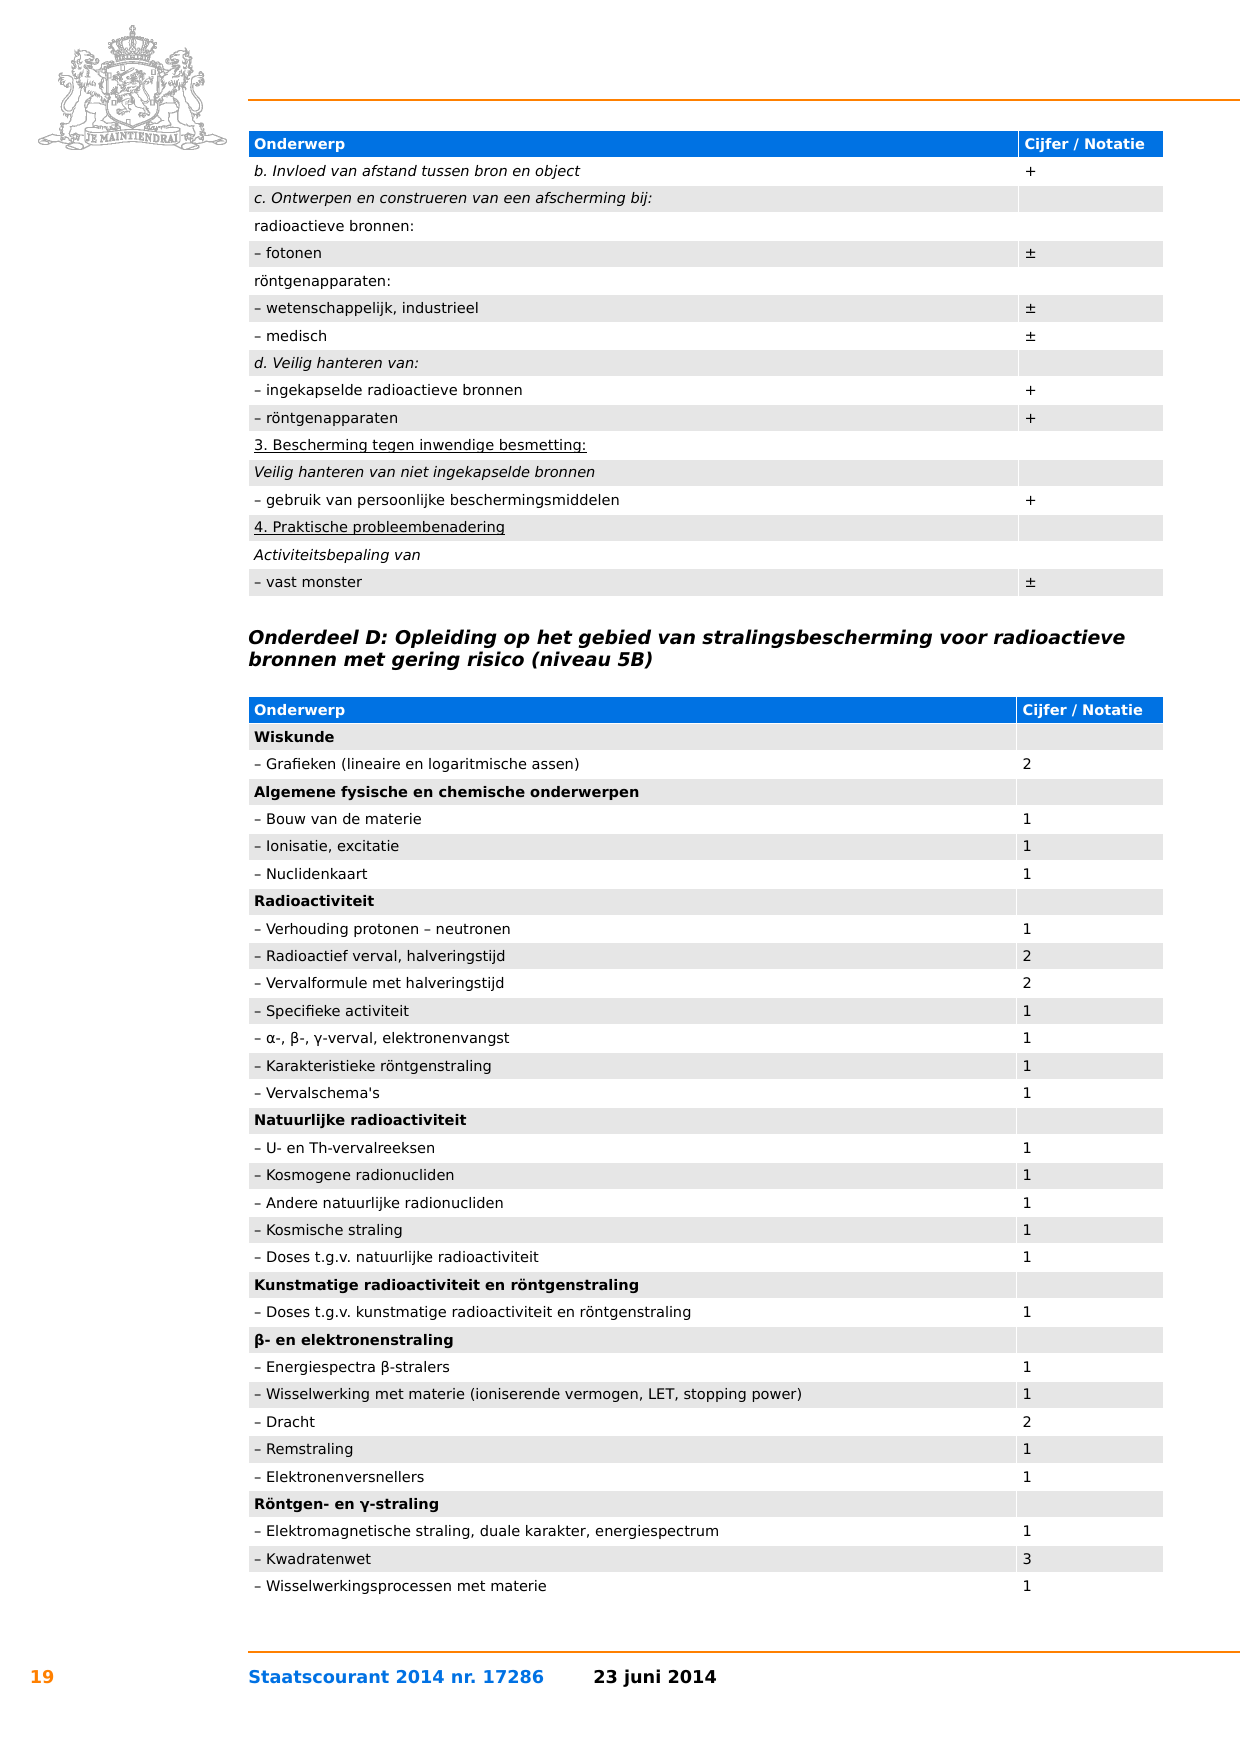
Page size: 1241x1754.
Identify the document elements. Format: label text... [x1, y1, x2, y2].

table_cell 1 [1017, 834, 1163, 860]
table_cell Veilig hanteren van niet ingekapselde bronnen [249, 460, 1018, 486]
table_cell – Kwadratenwet [249, 1546, 1016, 1572]
table_cell [1017, 1272, 1163, 1298]
table_cell [1019, 268, 1163, 294]
table_cell Kunstmatige radioactiviteit en röntgenstraling [249, 1272, 1016, 1298]
table_cell 1 [1017, 1190, 1163, 1216]
table_cell – Dracht [249, 1409, 1016, 1435]
table_cell ± [1019, 295, 1163, 322]
table_cell 1 [1017, 1519, 1163, 1545]
table_cell – Andere natuurlijke radionucliden [249, 1190, 1016, 1216]
table_cell 1 [1017, 1436, 1163, 1463]
table_cell – Vervalschema's [249, 1080, 1016, 1107]
table_cell [1017, 1327, 1163, 1353]
table_cell 1 [1017, 1573, 1163, 1600]
table_cell [1017, 1491, 1163, 1517]
table_cell ± [1019, 323, 1163, 349]
table_cell – Grafieken (lineaire en logaritmische assen) [249, 751, 1016, 778]
table_cell 1 [1017, 1382, 1163, 1408]
table_cell + [1019, 378, 1163, 404]
table_cell – Specifieke activiteit [249, 998, 1016, 1024]
subtitle Onderdeel D: Opleiding op het gebied van stralingsbescherming voor radioactieve bronnen met gering risico (niveau 5B) [248, 627, 1163, 671]
table_cell 1 [1017, 1354, 1163, 1381]
table_cell [1019, 186, 1163, 212]
table_cell Algemene fysische en chemische onderwerpen [249, 779, 1016, 805]
table_cell – medisch [249, 323, 1018, 349]
table_cell + [1019, 487, 1163, 513]
table_cell 2 [1017, 943, 1163, 969]
table_cell 3 [1017, 1546, 1163, 1572]
table_cell 1 [1017, 1464, 1163, 1490]
table_cell – fotonen [249, 241, 1018, 267]
table_cell [1019, 515, 1163, 541]
table_cell – Elektromagnetische straling, duale karakter, energiespectrum [249, 1519, 1016, 1545]
table_cell 1 [1017, 1135, 1163, 1161]
table_cell d. Veilig hanteren van: [249, 350, 1018, 376]
table_cell 1 [1017, 1080, 1163, 1107]
table_cell 1 [1017, 1217, 1163, 1243]
table_header Cijfer / Notatie [1017, 697, 1163, 723]
table_cell – Radioactief verval, halveringstijd [249, 943, 1016, 969]
table_cell – röntgenapparaten [249, 405, 1018, 431]
table_cell [1017, 724, 1163, 750]
table_cell 1 [1017, 916, 1163, 942]
table_cell – Doses t.g.v. kunstmatige radioactiviteit en röntgenstraling [249, 1299, 1016, 1326]
table_cell – Doses t.g.v. natuurlijke radioactiviteit [249, 1245, 1016, 1271]
table_cell [1019, 350, 1163, 376]
table_cell – U- en Th-vervalreeksen [249, 1135, 1016, 1161]
table_cell – wetenschappelijk, industrieel [249, 295, 1018, 322]
table_cell 3. Bescherming tegen inwendige besmetting: [249, 432, 1018, 459]
table_cell – ingekapselde radioactieve bronnen [249, 378, 1018, 404]
table_cell – Karakteristieke röntgenstraling [249, 1053, 1016, 1079]
table_cell 1 [1017, 1053, 1163, 1079]
table_cell – Bouw van de materie [249, 806, 1016, 833]
table_cell 1 [1017, 1025, 1163, 1052]
table_cell – Nuclidenkaart [249, 861, 1016, 887]
table_cell ± [1019, 569, 1163, 596]
table_cell – Kosmogene radionucliden [249, 1163, 1016, 1189]
table_cell Wiskunde [249, 724, 1016, 750]
table_cell 1 [1017, 1245, 1163, 1271]
table_cell – vast monster [249, 569, 1018, 596]
table_cell Activiteitsbepaling van [249, 542, 1018, 568]
table_cell Röntgen- en γ-straling [249, 1491, 1016, 1517]
table_header Onderwerp [249, 131, 1018, 157]
table_cell 2 [1017, 971, 1163, 997]
table_cell [1017, 1108, 1163, 1134]
table_cell 1 [1017, 861, 1163, 887]
table_header Cijfer / Notatie [1019, 131, 1163, 157]
table_cell – Ionisatie, excitatie [249, 834, 1016, 860]
table_cell – Verhouding protonen – neutronen [249, 916, 1016, 942]
table_cell 1 [1017, 1163, 1163, 1189]
table_cell radioactieve bronnen: [249, 213, 1018, 239]
table_cell – Elektronenversnellers [249, 1464, 1016, 1490]
table_cell – Remstraling [249, 1436, 1016, 1463]
table_cell 1 [1017, 1299, 1163, 1326]
table_cell – Energiespectra β-stralers [249, 1354, 1016, 1381]
table_cell 1 [1017, 806, 1163, 833]
picture [38, 25, 227, 150]
table_cell – α-, β-, γ-verval, elektronenvangst [249, 1025, 1016, 1052]
table_cell [1019, 213, 1163, 239]
table_cell – Wisselwerking met materie (ioniserende vermogen, LET, stopping power) [249, 1382, 1016, 1408]
table_cell – gebruik van persoonlijke beschermingsmiddelen [249, 487, 1018, 513]
table_cell [1019, 542, 1163, 568]
table_header Onderwerp [249, 697, 1016, 723]
table_cell b. Invloed van afstand tussen bron en object [249, 158, 1018, 185]
table_cell Radioactiviteit [249, 889, 1016, 915]
table_cell Natuurlijke radioactiviteit [249, 1108, 1016, 1134]
table_cell + [1019, 158, 1163, 185]
table_cell 4. Praktische probleembenadering [249, 515, 1018, 541]
table_cell 2 [1017, 1409, 1163, 1435]
table_cell + [1019, 405, 1163, 431]
table_cell [1019, 432, 1163, 459]
table_cell β- en elektronenstraling [249, 1327, 1016, 1353]
table_cell c. Ontwerpen en construeren van een afscherming bij: [249, 186, 1018, 212]
table_cell [1019, 460, 1163, 486]
table_cell [1017, 779, 1163, 805]
table_cell – Wisselwerkingsprocessen met materie [249, 1573, 1016, 1600]
table_cell – Vervalformule met halveringstijd [249, 971, 1016, 997]
table_cell 2 [1017, 751, 1163, 778]
table_cell röntgenapparaten: [249, 268, 1018, 294]
table_cell [1017, 889, 1163, 915]
table_cell 1 [1017, 998, 1163, 1024]
table_cell – Kosmische straling [249, 1217, 1016, 1243]
table_cell ± [1019, 241, 1163, 267]
